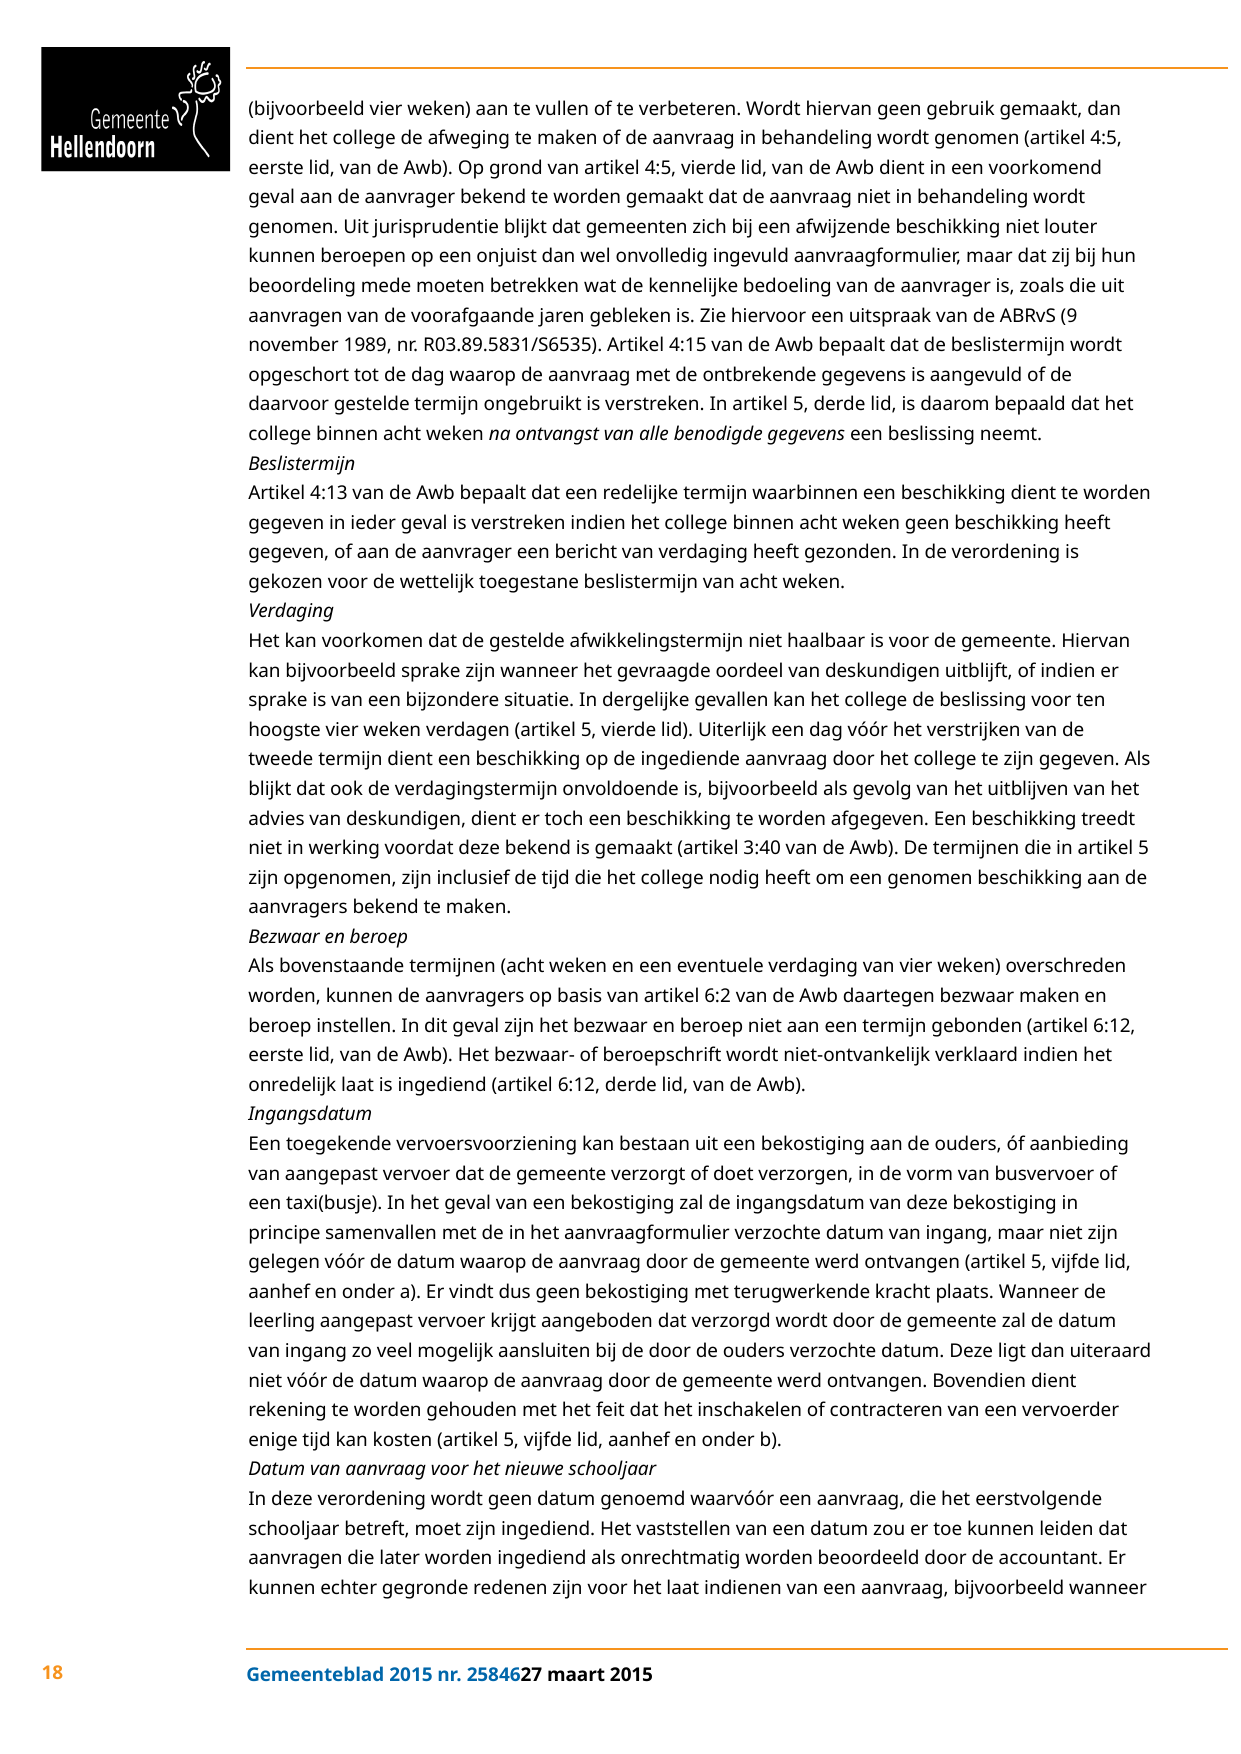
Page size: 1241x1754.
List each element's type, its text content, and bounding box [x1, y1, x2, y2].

picture [41, 47, 231, 172]
text Een toegekende vervoersvoorziening kan bestaan uit een bekostiging aan de ouders, óf aanbieding van aangepast vervoer dat de gemeente verzorgt of doet verzorgen, in de vorm van busvervoer of een taxi(busje). In het geval van een bekostiging zal de ingangsdatum van deze bekostiging in principe samenvallen met de in het aanvraagformulier verzochte datum van ingang, maar niet zijn gelegen vóór de datum waarop de aanvraag door de gemeente werd ontvangen (artikel 5, vijfde lid, aanhef en onder a). Er vindt dus geen bekostiging met terugwerkende kracht plaats. Wanneer de leerling aangepast vervoer krijgt aangeboden dat verzorgd wordt door de gemeente zal de datum van ingang zo veel mogelijk aansluiten bij de door de ouders verzochte datum. Deze ligt dan uiteraard niet vóór de datum waarop de aanvraag door de gemeente werd ontvangen. Bovendien dient rekening te worden gehouden met het feit dat het inschakelen of contracteren van een vervoerder enige tijd kan kosten (artikel 5, vijfde lid, aanhef en onder b). [248, 1130, 1152, 1452]
text Artikel 4:13 van de Awb bepaalt dat een redelijke termijn waarbinnen een beschikking dient te worden gegeven in ieder geval is verstreken indien het college binnen acht weken geen beschikking heeft gegeven, of aan de aanvrager een bericht van verdaging heeft gezonden. In de verordening is gekozen voor de wettelijk toegestane beslistermijn van acht weken. [248, 479, 1152, 594]
text Verdaging [248, 598, 1152, 623]
text (bijvoorbeeld vier weken) aan te vullen of te verbeteren. Wordt hiervan geen gebruik gemaakt, dan dient het college de afweging te maken of de aanvraag in behandeling wordt genomen (artikel 4:5, eerste lid, van de Awb). Op grond van artikel 4:5, vierde lid, van de Awb dient in een voorkomend geval aan de aanvrager bekend te worden gemaakt dat de aanvraag niet in behandeling wordt genomen. Uit jurisprudentie blijkt dat gemeenten zich bij een afwijzende beschikking niet louter kunnen beroepen op een onjuist dan wel onvolledig ingevuld aanvraagformulier, maar dat zij bij hun beoordeling mede moeten betrekken wat de kennelijke bedoeling van de aanvrager is, zoals die uit aanvragen van de voorafgaande jaren gebleken is. Zie hiervoor een uitspraak van de ABRvS (9 november 1989, nr. R03.89.5831/S6535). Artikel 4:15 van de Awb bepaalt dat de beslistermijn wordt opgeschort tot de dag waarop de aanvraag met de ontbrekende gegevens is aangevuld of de daarvoor gestelde termijn ongebruikt is verstreken. In artikel 5, derde lid, is daarom bepaald dat het college binnen acht weken na ontvangst van alle benodigde gegevens een beslissing neemt. [248, 95, 1152, 446]
text Beslistermijn [248, 450, 1152, 476]
text Als bovenstaande termijnen (acht weken en een eventuele verdaging van vier weken) overschreden worden, kunnen de aanvragers op basis van artikel 6:2 van de Awb daartegen bezwaar maken en beroep instellen. In dit geval zijn het bezwaar en beroep niet aan een termijn gebonden (artikel 6:12, eerste lid, van de Awb). Het bezwaar- of beroepschrift wordt niet-ontvankelijk verklaard indien het onredelijk laat is ingediend (artikel 6:12, derde lid, van de Awb). [248, 953, 1152, 1097]
text Datum van aanvraag voor het nieuwe schooljaar [248, 1456, 1152, 1481]
text In deze verordening wordt geen datum genoemd waarvóór een aanvraag, die het eerstvolgende schooljaar betreft, moet zijn ingediend. Het vaststellen van een datum zou er toe kunnen leiden dat aanvragen die later worden ingediend als onrechtmatig worden beoordeeld door de accountant. Er kunnen echter gegronde redenen zijn voor het laat indienen van een aanvraag, bijvoorbeeld wanneer [248, 1485, 1152, 1600]
text Ingangsdatum [248, 1101, 1152, 1126]
text Bezwaar en beroep [248, 923, 1152, 949]
text Het kan voorkomen dat de gestelde afwikkelingstermijn niet haalbaar is voor de gemeente. Hiervan kan bijvoorbeeld sprake zijn wanneer het gevraagde oordeel van deskundigen uitblijft, of indien er sprake is van een bijzondere situatie. In dergelijke gevallen kan het college de beslissing voor ten hoogste vier weken verdagen (artikel 5, vierde lid). Uiterlijk een dag vóór het verstrijken van de tweede termijn dient een beschikking op de ingediende aanvraag door het college te zijn gegeven. Als blijkt dat ook de verdagingstermijn onvoldoende is, bijvoorbeeld als gevolg van het uitblijven van het advies van deskundigen, dient er toch een beschikking te worden afgegeven. Een beschikking treedt niet in werking voordat deze bekend is gemaakt (artikel 3:40 van de Awb). De termijnen die in artikel 5 zijn opgenomen, zijn inclusief de tijd die het college nodig heeft om een genomen beschikking aan de aanvragers bekend te maken. [248, 627, 1152, 919]
